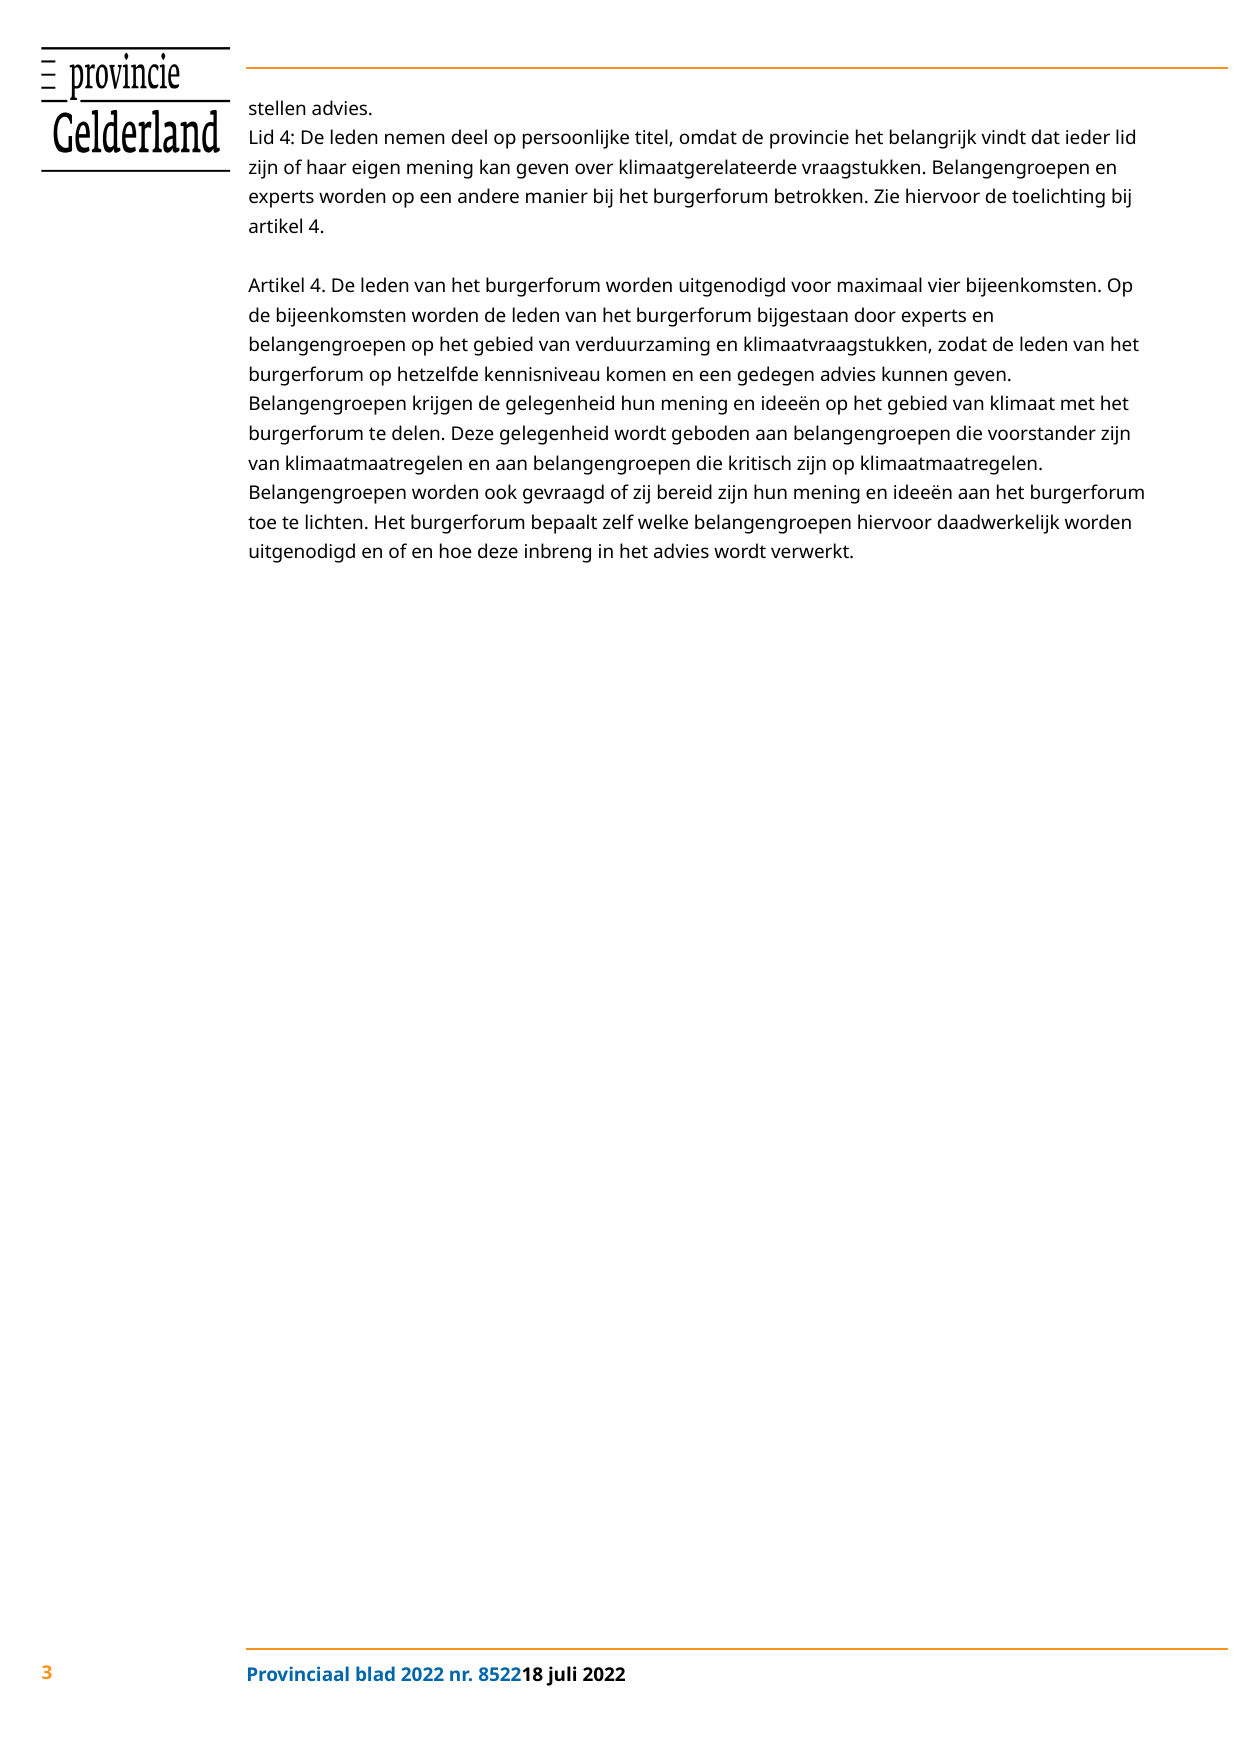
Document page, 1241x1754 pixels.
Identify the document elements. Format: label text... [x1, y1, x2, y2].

text Lid 4: De leden nemen deel op persoonlijke titel, omdat de provincie het belangrijk vindt dat ieder lid zijn of haar eigen mening kan geven over klimaatgerelateerde vraagstukken. Belangengroepen en experts worden op een andere manier bij het burgerforum betrokken. Zie hiervoor de toelichting bij artikel 4. [248, 124, 1152, 239]
picture [41, 47, 231, 172]
text stellen advies. [248, 95, 1152, 121]
text Artikel 4. De leden van het burgerforum worden uitgenodigd voor maximaal vier bijeenkomsten. Op de bijeenkomsten worden de leden van het burgerforum bijgestaan door experts en belangengroepen op het gebied van verduurzaming en klimaatvraagstukken, zodat de leden van het burgerforum op hetzelfde kennisniveau komen en een gedegen advies kunnen geven. Belangengroepen krijgen de gelegenheid hun mening en ideeën op het gebied van klimaat met het burgerforum te delen. Deze gelegenheid wordt geboden aan belangengroepen die voorstander zijn van klimaatmaatregelen en aan belangengroepen die kritisch zijn op klimaatmaatregelen. Belangengroepen worden ook gevraagd of zij bereid zijn hun mening en ideeën aan het burgerforum toe te lichten. Het burgerforum bepaalt zelf welke belangengroepen hiervoor daadwerkelijk worden uitgenodigd en of en hoe deze inbreng in het advies wordt verwerkt. [248, 272, 1152, 564]
